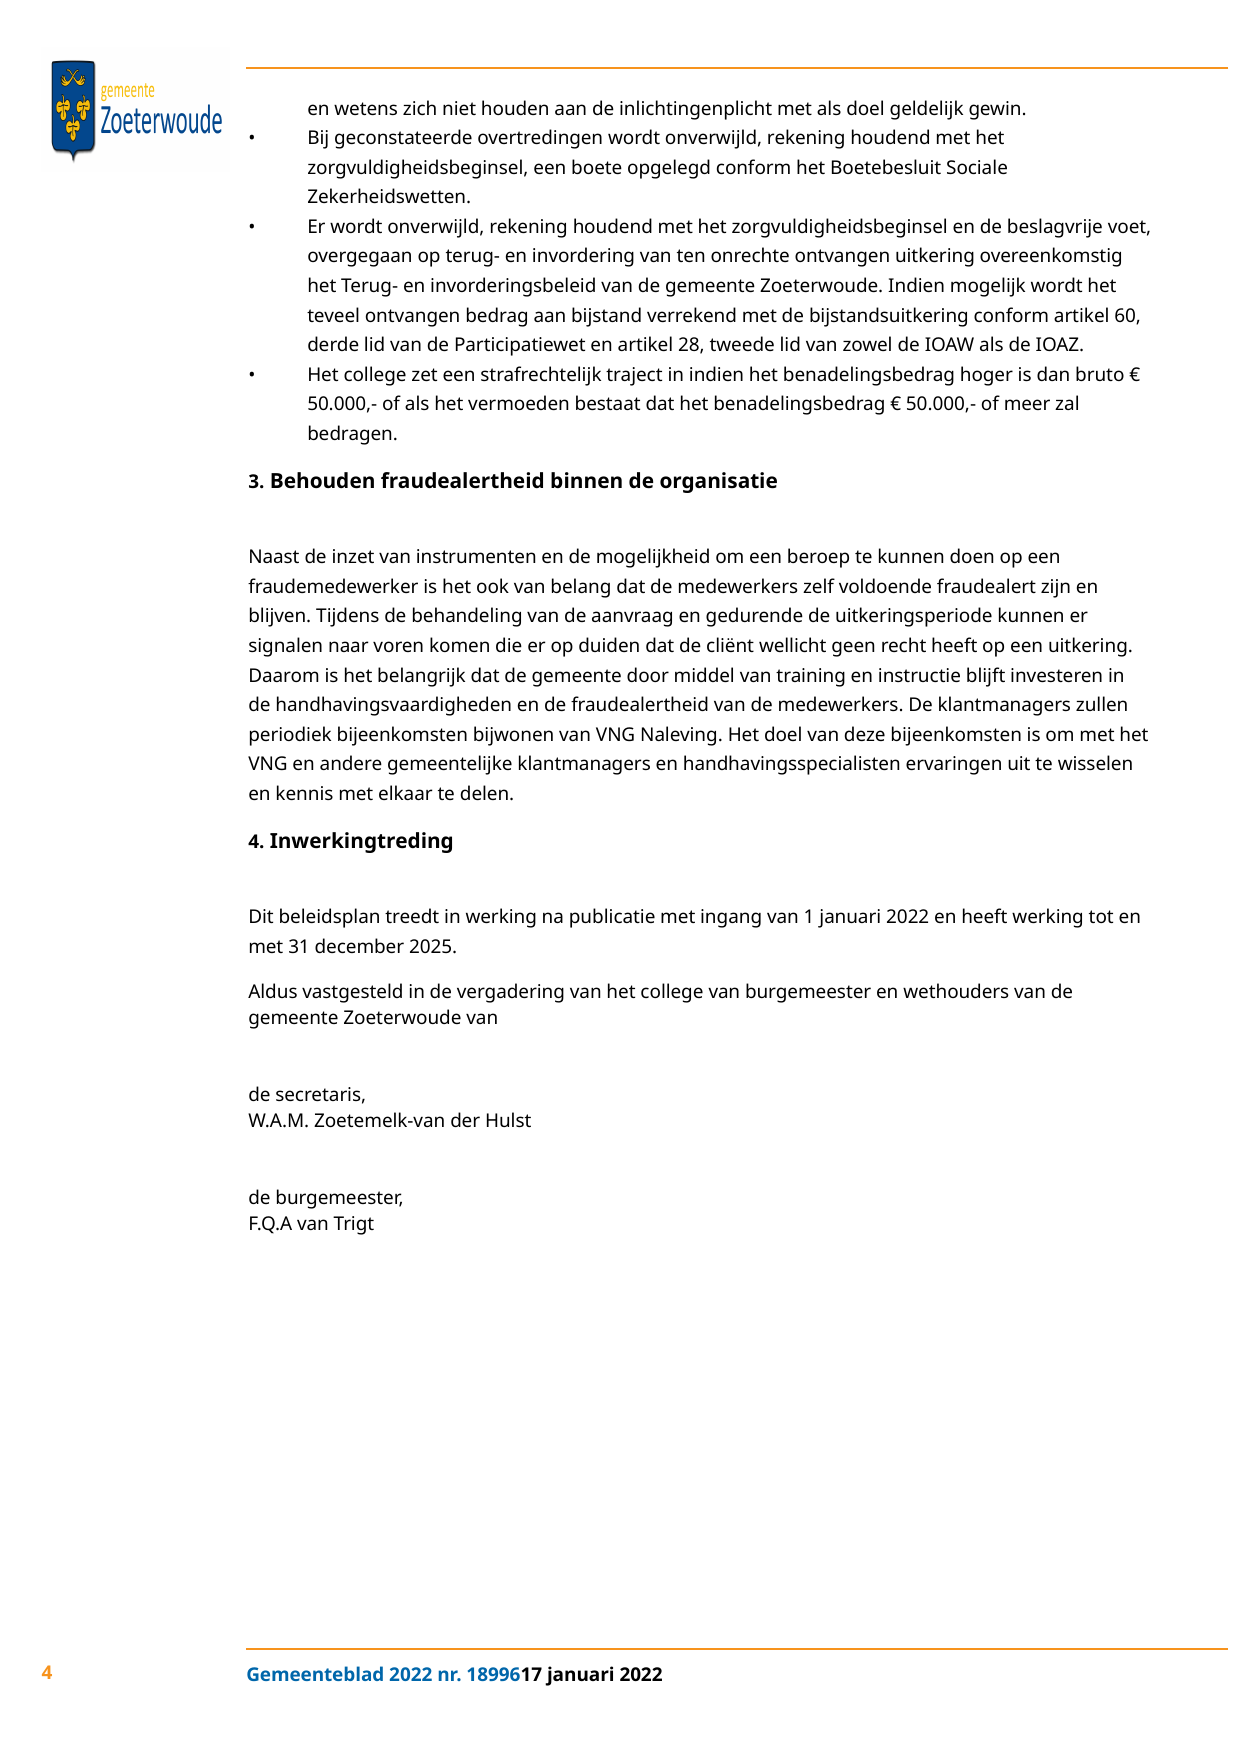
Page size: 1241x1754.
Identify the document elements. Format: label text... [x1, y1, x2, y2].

text W.A.M. Zoetemelk-van der Hulst [248, 1107, 1152, 1133]
text Dit beleidsplan treedt in werking na publicatie met ingang van 1 januari 2022 en heeft werking tot en met 31 december 2025. [248, 903, 1152, 959]
list Bij geconstateerde overtredingen wordt onverwijld, rekening houdend met het zorgvuldigheidsbeginsel, een boete opgelegd conform het Boetebesluit Sociale Zekerheidswetten. [248, 124, 1152, 209]
text Naast de inzet van instrumenten en de mogelijkheid om een beroep te kunnen doen op een fraudemedewerker is het ook van belang dat de medewerkers zelf voldoende fraudealert zijn en blijven. Tijdens de behandeling van de aanvraag en gedurende de uitkeringsperiode kunnen er signalen naar voren komen die er op duiden dat de cliënt wellicht geen recht heeft op een uitkering. Daarom is het belangrijk dat de gemeente door middel van training en instructie blijft investeren in de handhavingsvaardigheden en de fraudealertheid van de medewerkers. De klantmanagers zullen periodiek bijeenkomsten bijwonen van VNG Naleving. Het doel van deze bijeenkomsten is om met het VNG en andere gemeentelijke klantmanagers en handhavingsspecialisten ervaringen uit te wisselen en kennis met elkaar te delen. [248, 543, 1152, 806]
text Aldus vastgesteld in de vergadering van het college van burgemeester en wethouders van de gemeente Zoeterwoude van [248, 979, 1152, 1030]
list Er wordt onverwijld, rekening houdend met het zorgvuldigheidsbeginsel en de beslagvrije voet, overgegaan op terug- en invordering van ten onrechte ontvangen uitkering overeenkomstig het Terug- en invorderingsbeleid van de gemeente Zoeterwoude. Indien mogelijk wordt het teveel ontvangen bedrag aan bijstand verrekend met de bijstandsuitkering conform artikel 60, derde lid van de Participatiewet en artikel 28, tweede lid van zowel de IOAW als de IOAZ. [248, 213, 1152, 357]
text F.Q.A van Trigt [248, 1210, 1152, 1236]
picture [41, 47, 231, 172]
text 4. Inwerkingtreding [248, 826, 1152, 854]
text 3. Behouden fraudealertheid binnen de organisatie [248, 466, 1152, 494]
text de burgemeester, [248, 1184, 1152, 1210]
list en wetens zich niet houden aan de inlichtingenplicht met als doel geldelijk gewin. [248, 95, 1152, 121]
text de secretaris, [248, 1082, 1152, 1107]
list Het college zet een strafrechtelijk traject in indien het benadelingsbedrag hoger is dan bruto € 50.000,- of als het vermoeden bestaat dat het benadelingsbedrag € 50.000,- of meer zal bedragen. [248, 361, 1152, 446]
